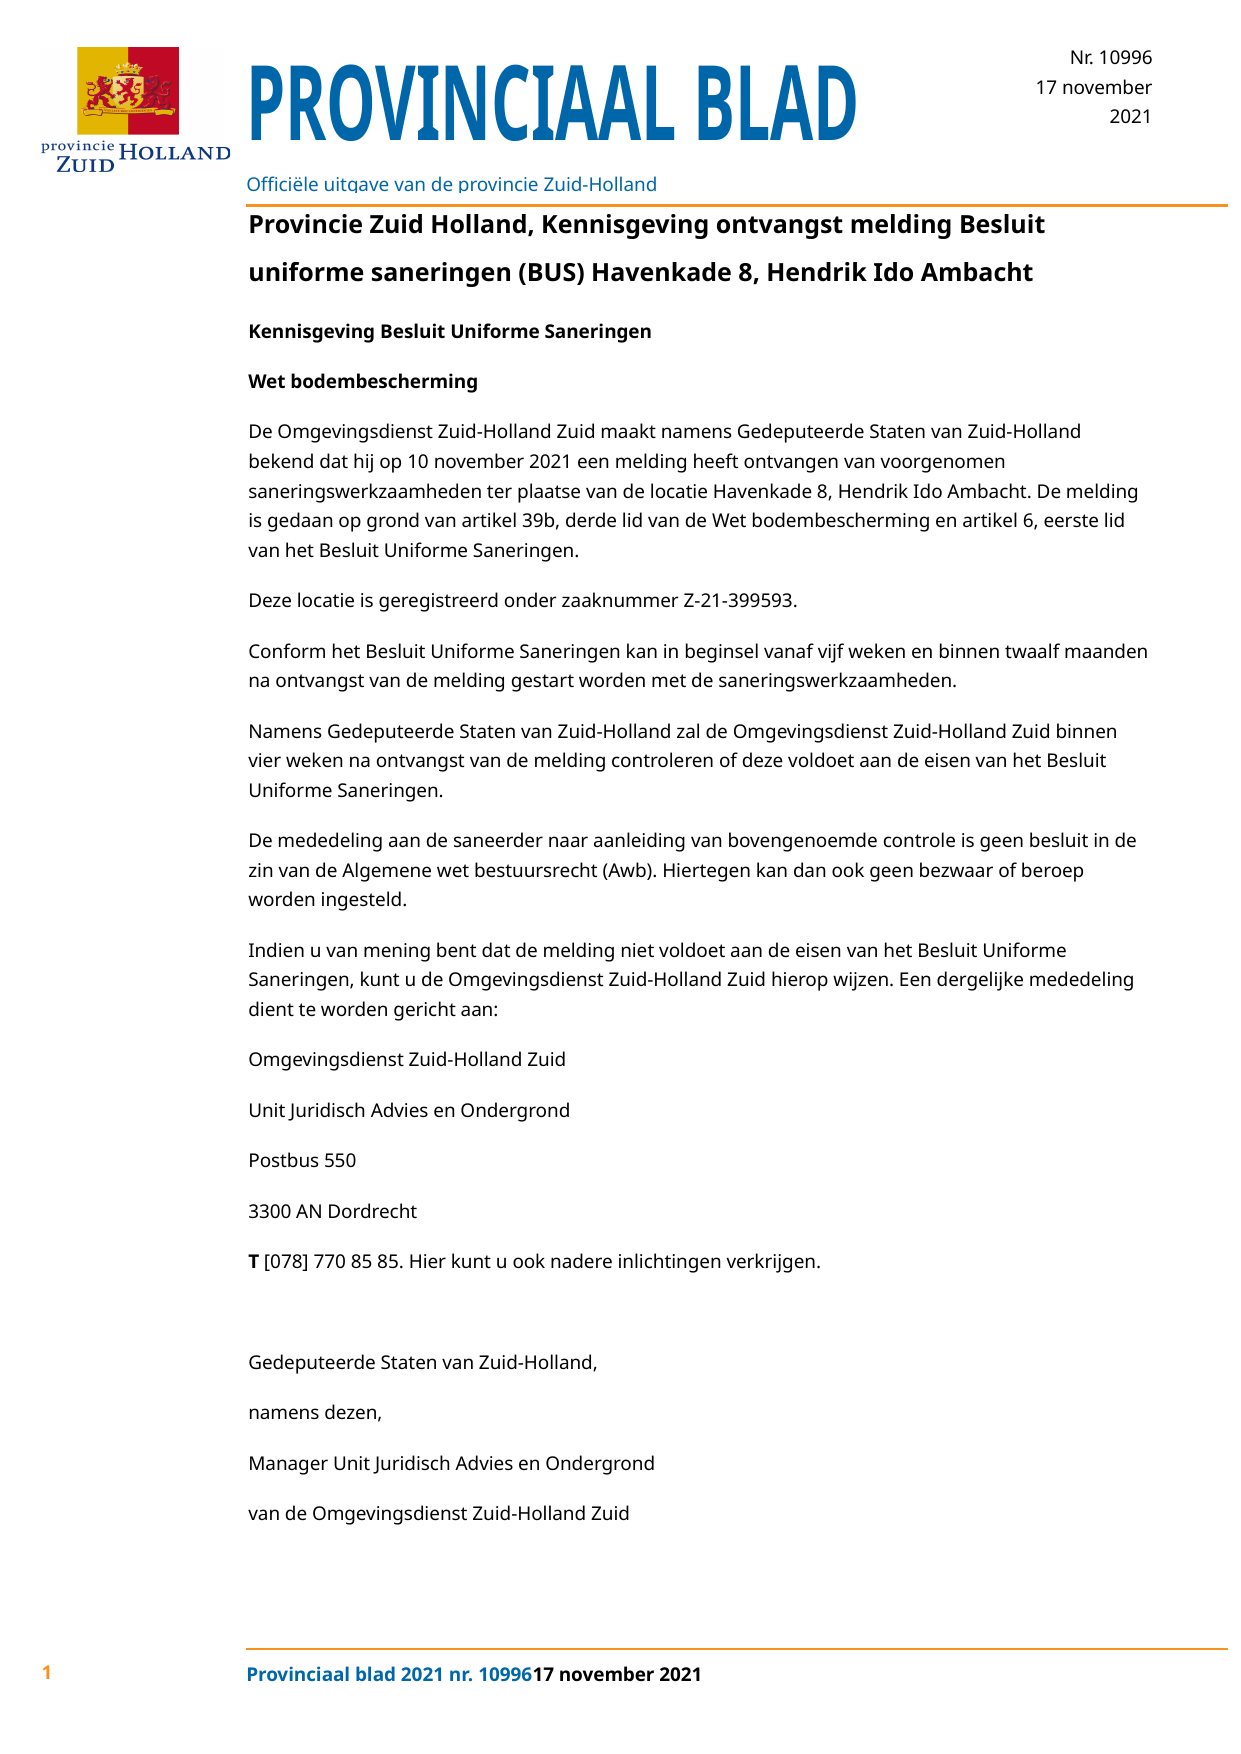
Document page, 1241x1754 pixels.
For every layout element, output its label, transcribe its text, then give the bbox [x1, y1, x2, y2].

text Kennisgeving Besluit Uniforme Saneringen [248, 318, 1152, 344]
text Conform het Besluit Uniforme Saneringen kan in beginsel vanaf vijf weken en binnen twaalf maanden na ontvangst van de melding gestart worden met de saneringswerkzaamheden. [248, 638, 1152, 693]
text 3300 AN Dordrecht [248, 1198, 1152, 1224]
text T [078] 770 85 85. Hier kunt u ook nadere inlichtingen verkrijgen. [248, 1248, 1152, 1274]
text Manager Unit Juridisch Advies en Ondergrond [248, 1450, 1152, 1476]
text Gedeputeerde Staten van Zuid-Holland, [248, 1349, 1152, 1375]
text De Omgevingsdienst Zuid-Holland Zuid maakt namens Gedeputeerde Staten van Zuid-Holland bekend dat hij op 10 november 2021 een melding heeft ontvangen van voorgenomen saneringswerkzaamheden ter plaatse van de locatie Havenkade 8, Hendrik Ido Ambacht. De melding is gedaan op grond van artikel 39b, derde lid van de Wet bodembescherming en artikel 6, eerste lid van het Besluit Uniforme Saneringen. [248, 419, 1152, 563]
text Postbus 550 [248, 1147, 1152, 1173]
text Unit Juridisch Advies en Ondergrond [248, 1097, 1152, 1123]
text Deze locatie is geregistreerd onder zaaknummer Z-21-399593. [248, 587, 1152, 613]
text Namens Gedeputeerde Staten van Zuid-Holland zal de Omgevingsdienst Zuid-Holland Zuid binnen vier weken na ontvangst van de melding controleren of deze voldoet aan de eisen van het Besluit Uniforme Saneringen. [248, 718, 1152, 803]
text Omgevingsdienst Zuid-Holland Zuid [248, 1047, 1152, 1072]
text De mededeling aan de saneerder naar aanleiding van bovengenoemde controle is geen besluit in de zin van de Algemene wet bestuursrecht (Awb). Hiertegen kan dan ook geen bezwaar of beroep worden ingesteld. [248, 827, 1152, 912]
text Provincie Zuid Holland, Kennisgeving ontvangst melding Besluit uniforme saneringen (BUS) Havenkade 8, Hendrik Ido Ambacht [248, 207, 1152, 288]
text Wet bodembescherming [248, 368, 1152, 394]
text namens dezen, [248, 1399, 1152, 1425]
text Indien u van mening bent dat de melding niet voldoet aan de eisen van het Besluit Uniforme Saneringen, kunt u de Omgevingsdienst Zuid-Holland Zuid hierop wijzen. Een dergelijke mededeling dient te worden gericht aan: [248, 937, 1152, 1022]
picture [41, 47, 231, 172]
text van de Omgevingsdienst Zuid-Holland Zuid [248, 1500, 1152, 1526]
